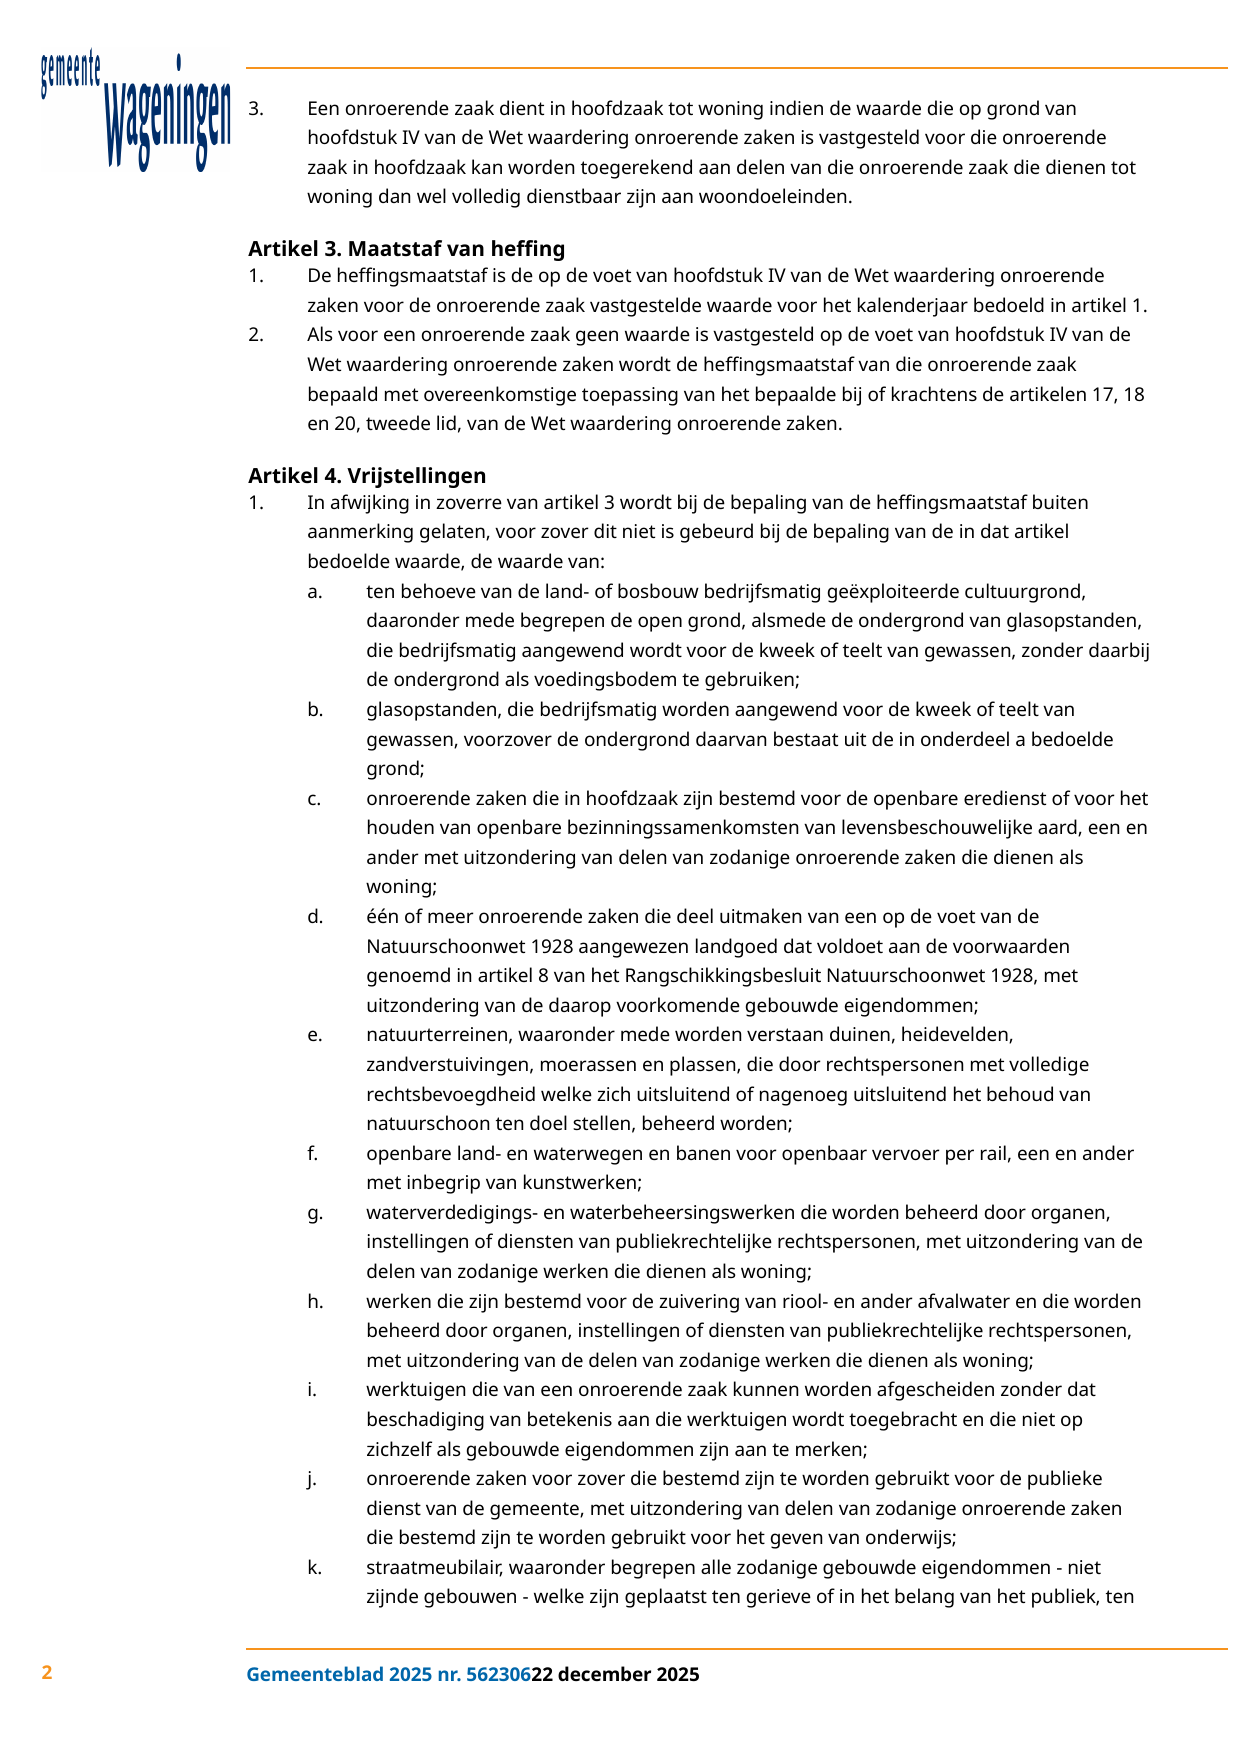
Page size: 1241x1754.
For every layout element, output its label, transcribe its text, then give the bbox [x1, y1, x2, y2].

list één of meer onroerende zaken die deel uitmaken van een op de voet van de Natuurschoonwet 1928 aangewezen landgoed dat voldoet aan de voorwaarden genoemd in artikel 8 van het Rangschikkingsbesluit Natuurschoonwet 1928, met uitzondering van de daarop voorkomende gebouwde eigendommen; [307, 903, 1152, 1018]
list onroerende zaken voor zover die bestemd zijn te worden gebruikt voor de publieke dienst van de gemeente, met uitzondering van delen van zodanige onroerende zaken die bestemd zijn te worden gebruikt voor het geven van onderwijs; [307, 1465, 1152, 1550]
list natuurterreinen, waaronder mede worden verstaan duinen, heidevelden, zandverstuivingen, moerassen en plassen, die door rechtspersonen met volledige rechtsbevoegdheid welke zich uitsluitend of nagenoeg uitsluitend het behoud van natuurschoon ten doel stellen, beheerd worden; [307, 1022, 1152, 1136]
list Als voor een onroerende zaak geen waarde is vastgesteld op de voet van hoofdstuk IV van de Wet waardering onroerende zaken wordt de heffingsmaatstaf van die onroerende zaak bepaald met overeenkomstige toepassing van het bepaalde bij of krachtens de artikelen 17, 18 en 20, tweede lid, van de Wet waardering onroerende zaken. [248, 322, 1152, 436]
text Artikel 3. Maatstaf van heffing [248, 234, 1152, 262]
list straatmeubilair, waaronder begrepen alle zodanige gebouwde eigendommen - niet zijnde gebouwen - welke zijn geplaatst ten gerieve of in het belang van het publiek, ten [307, 1554, 1152, 1609]
list Een onroerende zaak dient in hoofdzaak tot woning indien de waarde die op grond van hoofdstuk IV van de Wet waardering onroerende zaken is vastgesteld voor die onroerende zaak in hoofdzaak kan worden toegerekend aan delen van die onroerende zaak die dienen tot woning dan wel volledig dienstbaar zijn aan woondoeleinden. [248, 95, 1152, 209]
picture [41, 47, 231, 172]
list ten behoeve van de land- of bosbouw bedrijfsmatig geëxploiteerde cultuurgrond, daaronder mede begrepen de open grond, alsmede de ondergrond van glasopstanden, die bedrijfsmatig aangewend wordt voor de kweek of teelt van gewassen, zonder daarbij de ondergrond als voedingsbodem te gebruiken; [307, 578, 1152, 692]
list onroerende zaken die in hoofdzaak zijn bestemd voor de openbare eredienst of voor het houden van openbare bezinningssamenkomsten van levensbeschouwelijke aard, een en ander met uitzondering van delen van zodanige onroerende zaken die dienen als woning; [307, 785, 1152, 899]
text Artikel 4. Vrijstellingen [248, 461, 1152, 489]
list werken die zijn bestemd voor de zuivering van riool- en ander afvalwater en die worden beheerd door organen, instellingen of diensten van publiekrechtelijke rechtspersonen, met uitzondering van de delen van zodanige werken die dienen als woning; [307, 1288, 1152, 1373]
list werktuigen die van een onroerende zaak kunnen worden afgescheiden zonder dat beschadiging van betekenis aan die werktuigen wordt toegebracht en die niet op zichzelf als gebouwde eigendommen zijn aan te merken; [307, 1377, 1152, 1462]
list openbare land- en waterwegen en banen voor openbaar vervoer per rail, een en ander met inbegrip van kunstwerken; [307, 1140, 1152, 1195]
list waterverdedigings- en waterbeheersingswerken die worden beheerd door organen, instellingen of diensten van publiekrechtelijke rechtspersonen, met uitzondering van de delen van zodanige werken die dienen als woning; [307, 1199, 1152, 1284]
list glasopstanden, die bedrijfsmatig worden aangewend voor de kweek of teelt van gewassen, voorzover de ondergrond daarvan bestaat uit de in onderdeel a bedoelde grond; [307, 696, 1152, 781]
list In afwijking in zoverre van artikel 3 wordt bij de bepaling van de heffingsmaatstaf buiten aanmerking gelaten, voor zover dit niet is gebeurd bij de bepaling van de in dat artikel bedoelde waarde, de waarde van: [248, 489, 1152, 574]
list De heffingsmaatstaf is de op de voet van hoofdstuk IV van de Wet waardering onroerende zaken voor de onroerende zaak vastgestelde waarde voor het kalenderjaar bedoeld in artikel 1. [248, 262, 1152, 318]
